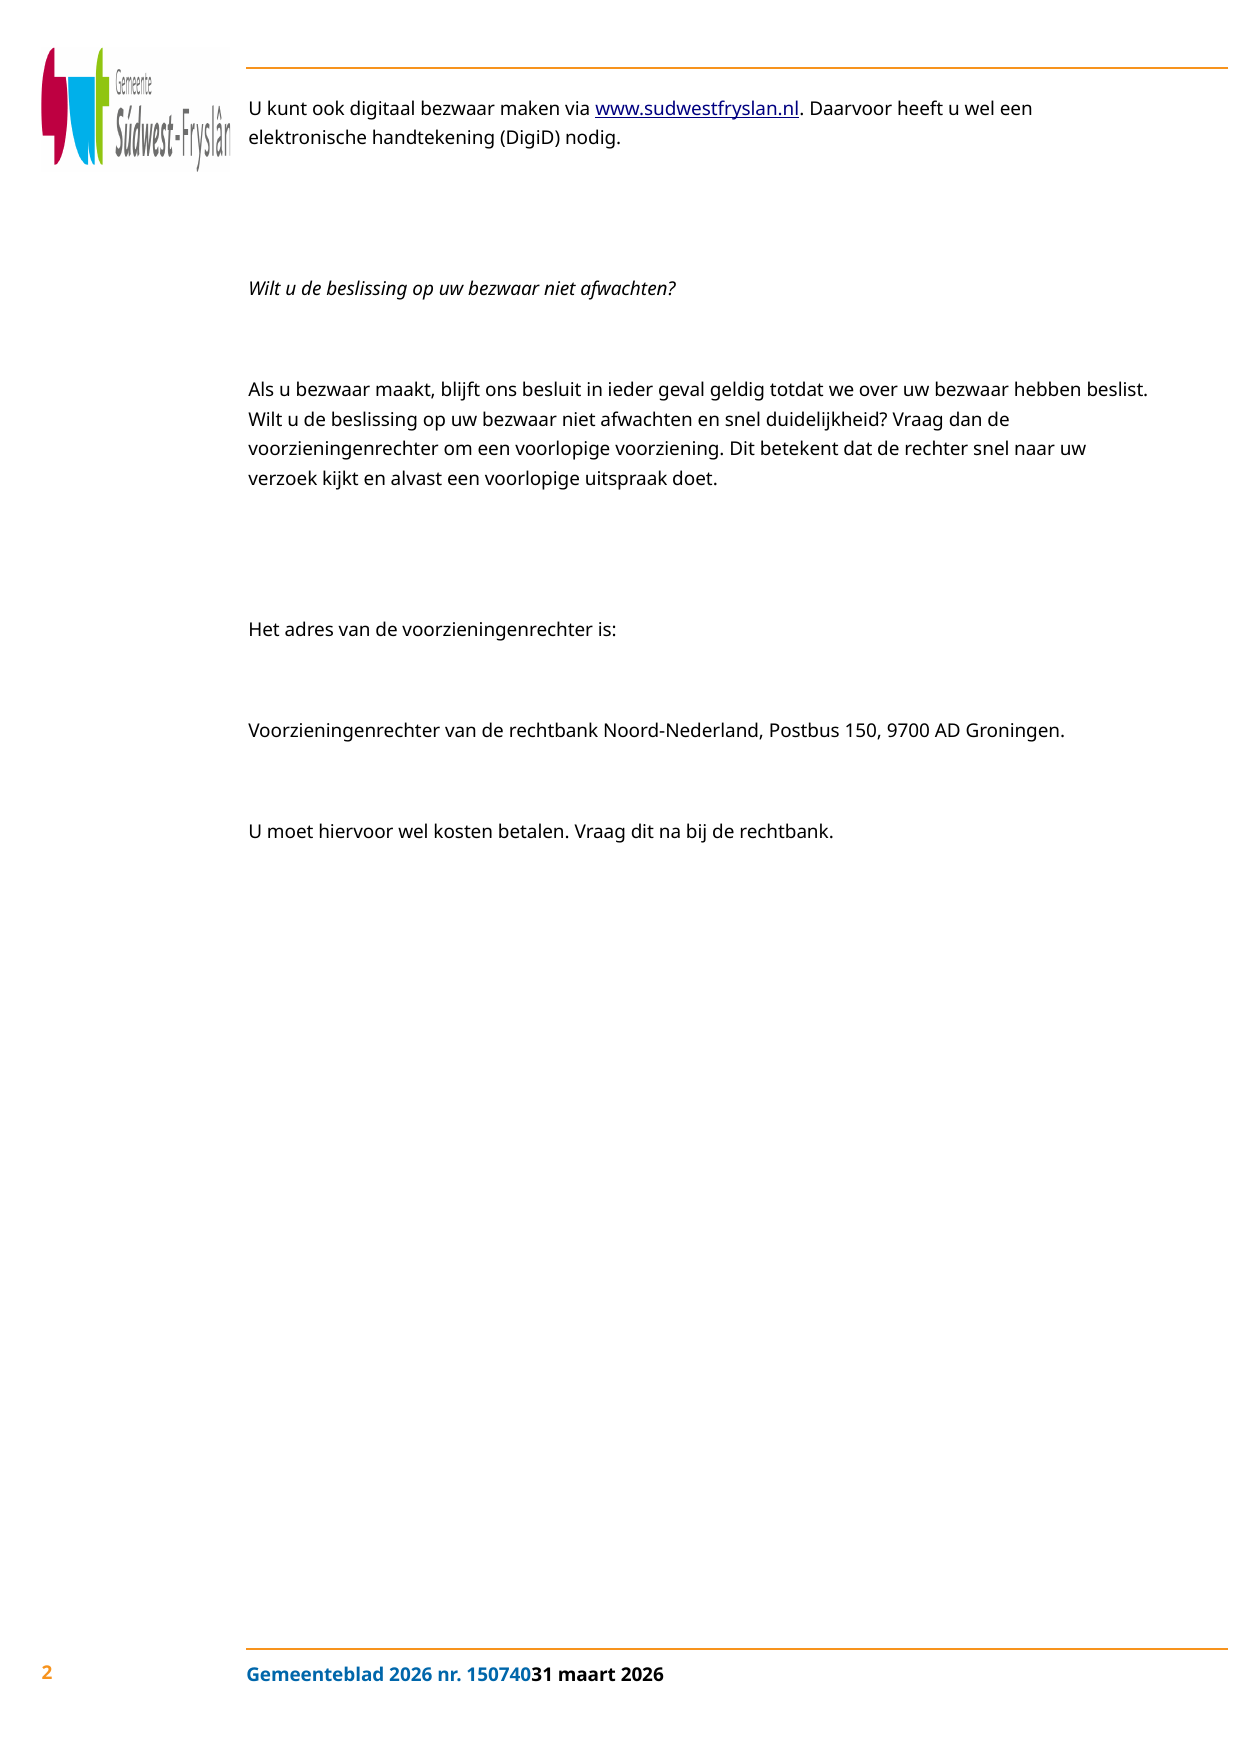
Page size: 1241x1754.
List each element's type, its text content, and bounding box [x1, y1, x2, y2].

text U kunt ook digitaal bezwaar maken via www.sudwestfryslan.nl. Daarvoor heeft u wel een elektronische handtekening (DigiD) nodig. [248, 95, 1152, 150]
text Wilt u de beslissing op uw bezwaar niet afwachten? [248, 276, 1152, 301]
text Het adres van de voorzieningenrechter is: [248, 616, 1152, 642]
picture [41, 47, 231, 172]
text Voorzieningenrechter van de rechtbank Noord-Nederland, Postbus 150, 9700 AD Groningen. [248, 717, 1152, 743]
text Als u bezwaar maakt, blijft ons besluit in ieder geval geldig totdat we over uw bezwaar hebben beslist. Wilt u de beslissing op uw bezwaar niet afwachten en snel duidelijkheid? Vraag dan de voorzieningenrechter om een voorlopige voorziening. Dit betekent dat de rechter snel naar uw verzoek kijkt en alvast een voorlopige uitspraak doet. [248, 376, 1152, 491]
text U moet hiervoor wel kosten betalen. Vraag dit na bij de rechtbank. [248, 818, 1152, 844]
